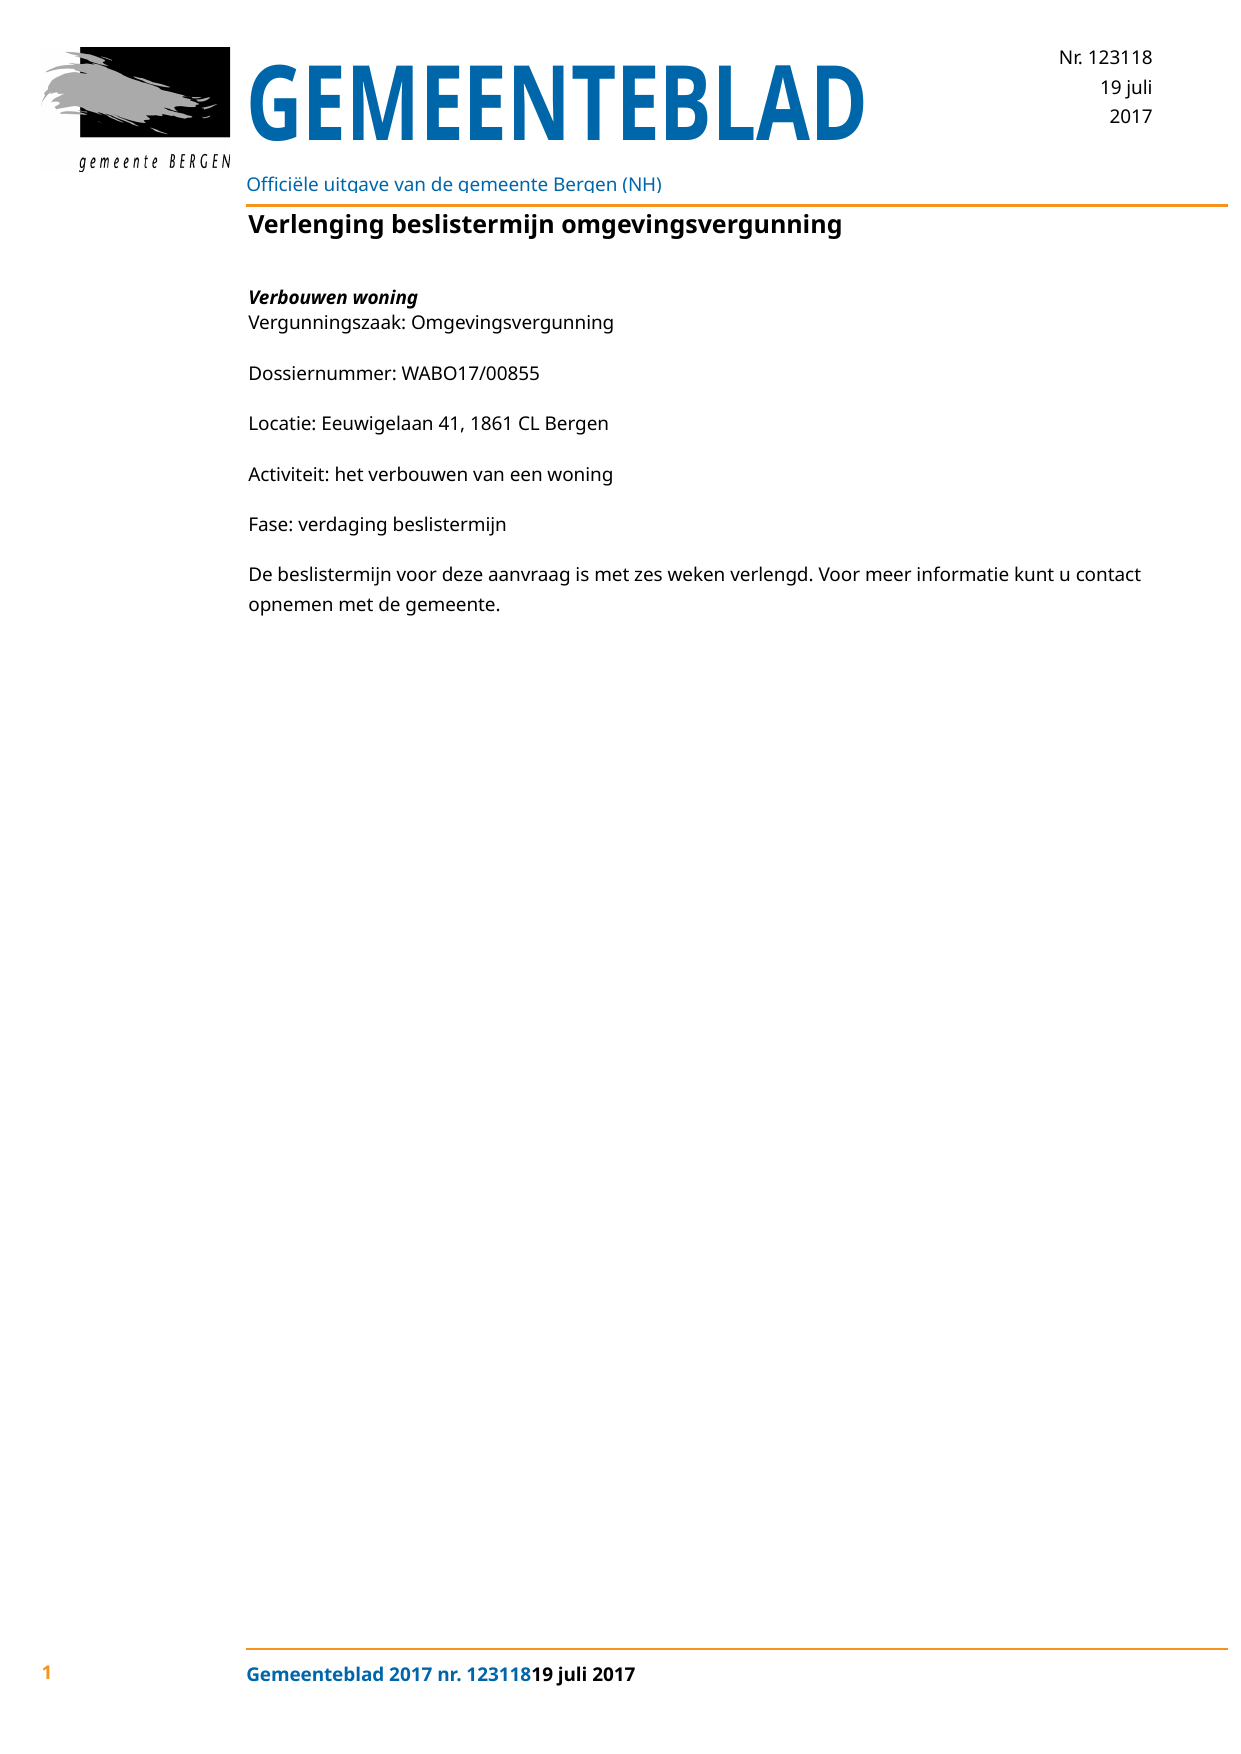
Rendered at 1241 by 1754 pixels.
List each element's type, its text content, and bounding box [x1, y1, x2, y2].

text Vergunningszaak: Omgevingsvergunning [248, 309, 1152, 335]
text Verbouwen woning [248, 284, 1152, 309]
text De beslistermijn voor deze aanvraag is met zes weken verlengd. Voor meer informatie kunt u contact opnemen met de gemeente. [248, 562, 1152, 617]
text Activiteit: het verbouwen van een woning [248, 461, 1152, 487]
text Locatie: Eeuwigelaan 41, 1861 CL Bergen [248, 410, 1152, 436]
text Fase: verdaging beslistermijn [248, 511, 1152, 537]
text Verlenging beslistermijn omgevingsvergunning [248, 207, 1152, 241]
text Dossiernummer: WABO17/00855 [248, 360, 1152, 386]
picture [41, 47, 231, 172]
